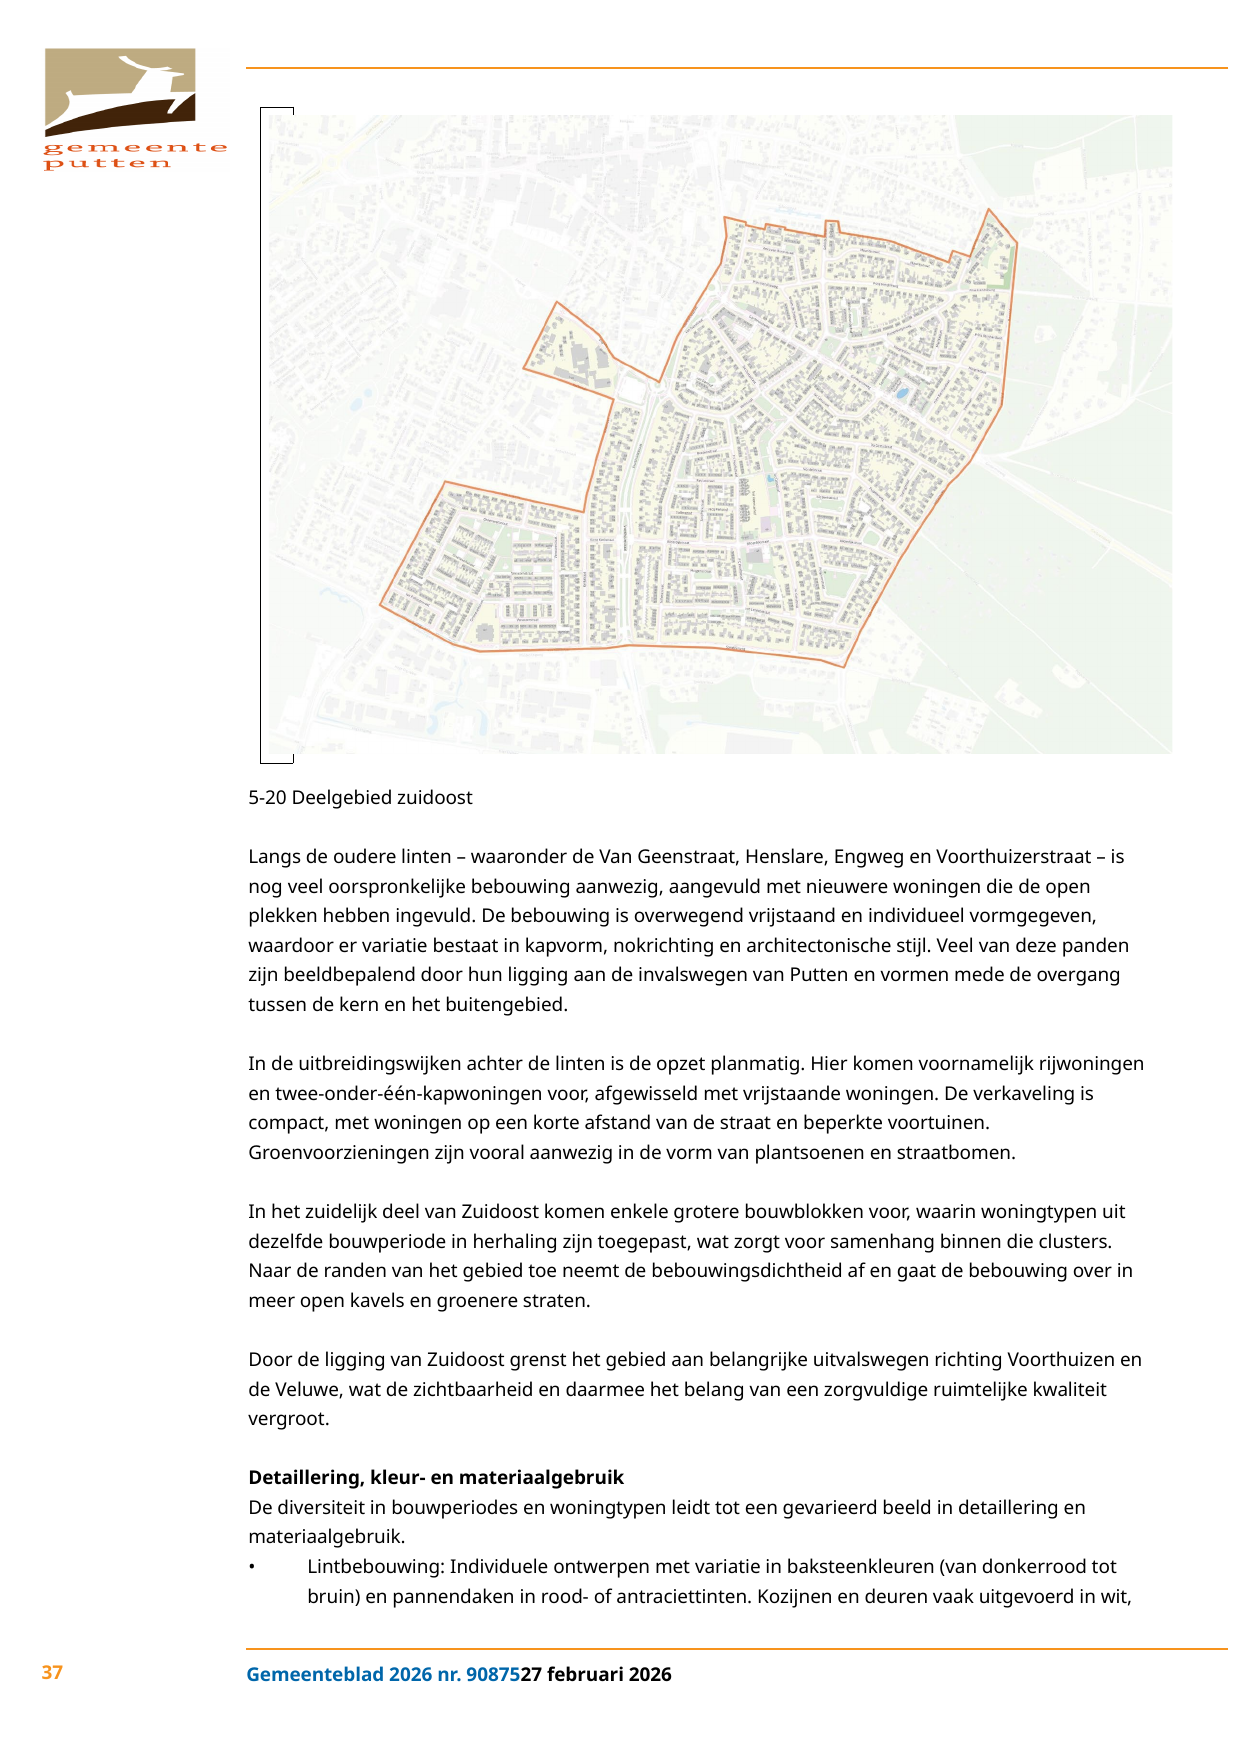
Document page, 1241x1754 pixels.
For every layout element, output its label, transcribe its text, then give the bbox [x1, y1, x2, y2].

text In het zuidelijk deel van Zuidoost komen enkele grotere bouwblokken voor, waarin woningtypen uit dezelfde bouwperiode in herhaling zijn toegepast, wat zorgt voor samenhang binnen die clusters. Naar de randen van het gebied toe neemt de bebouwingsdichtheid af en gaat de bebouwing over in meer open kavels en groenere straten. [248, 1198, 1152, 1313]
text Langs de oudere linten – waaronder de Van Geenstraat, Henslare, Engweg en Voorthuizerstraat – is nog veel oorspronkelijke bebouwing aanwezig, aangevuld met nieuwere woningen die de open plekken hebben ingevuld. De bebouwing is overwegend vrijstaand en individueel vormgegeven, waardoor er variatie bestaat in kapvorm, nokrichting en architectonische stijl. Veel van deze panden zijn beeldbepalend door hun ligging aan de invalswegen van Putten en vormen mede de overgang tussen de kern en het buitengebied. [248, 843, 1152, 1017]
text Detaillering, kleur- en materiaalgebruik [248, 1464, 1152, 1490]
text Door de ligging van Zuidoost grenst het gebied aan belangrijke uitvalswegen richting Voorthuizen en de Veluwe, wat de zichtbaarheid en daarmee het belang van een zorgvuldige ruimtelijke kwaliteit vergroot. [248, 1346, 1152, 1431]
list Lintbebouwing: Individuele ontwerpen met variatie in baksteenkleuren (van donkerrood tot bruin) en pannendaken in rood- of antraciettinten. Kozijnen en deuren vaak uitgevoerd in wit, [248, 1553, 1152, 1608]
text De diversiteit in bouwperiodes en woningtypen leidt tot een gevarieerd beeld in detaillering en materiaalgebruik. [248, 1494, 1152, 1549]
text In de uitbreidingswijken achter de linten is de opzet planmatig. Hier komen voornamelijk rijwoningen en twee-onder-één-kapwoningen voor, afgewisseld met vrijstaande woningen. De verkaveling is compact, met woningen op een korte afstand van de straat en beperkte voortuinen. [248, 1050, 1152, 1135]
text Groenvoorzieningen zijn vooral aanwezig in de vorm van plantsoenen en straatbomen. [248, 1139, 1152, 1165]
picture [41, 47, 231, 172]
text 5-20 Deelgebied zuidoost [248, 784, 1152, 810]
picture [268, 115, 1173, 754]
